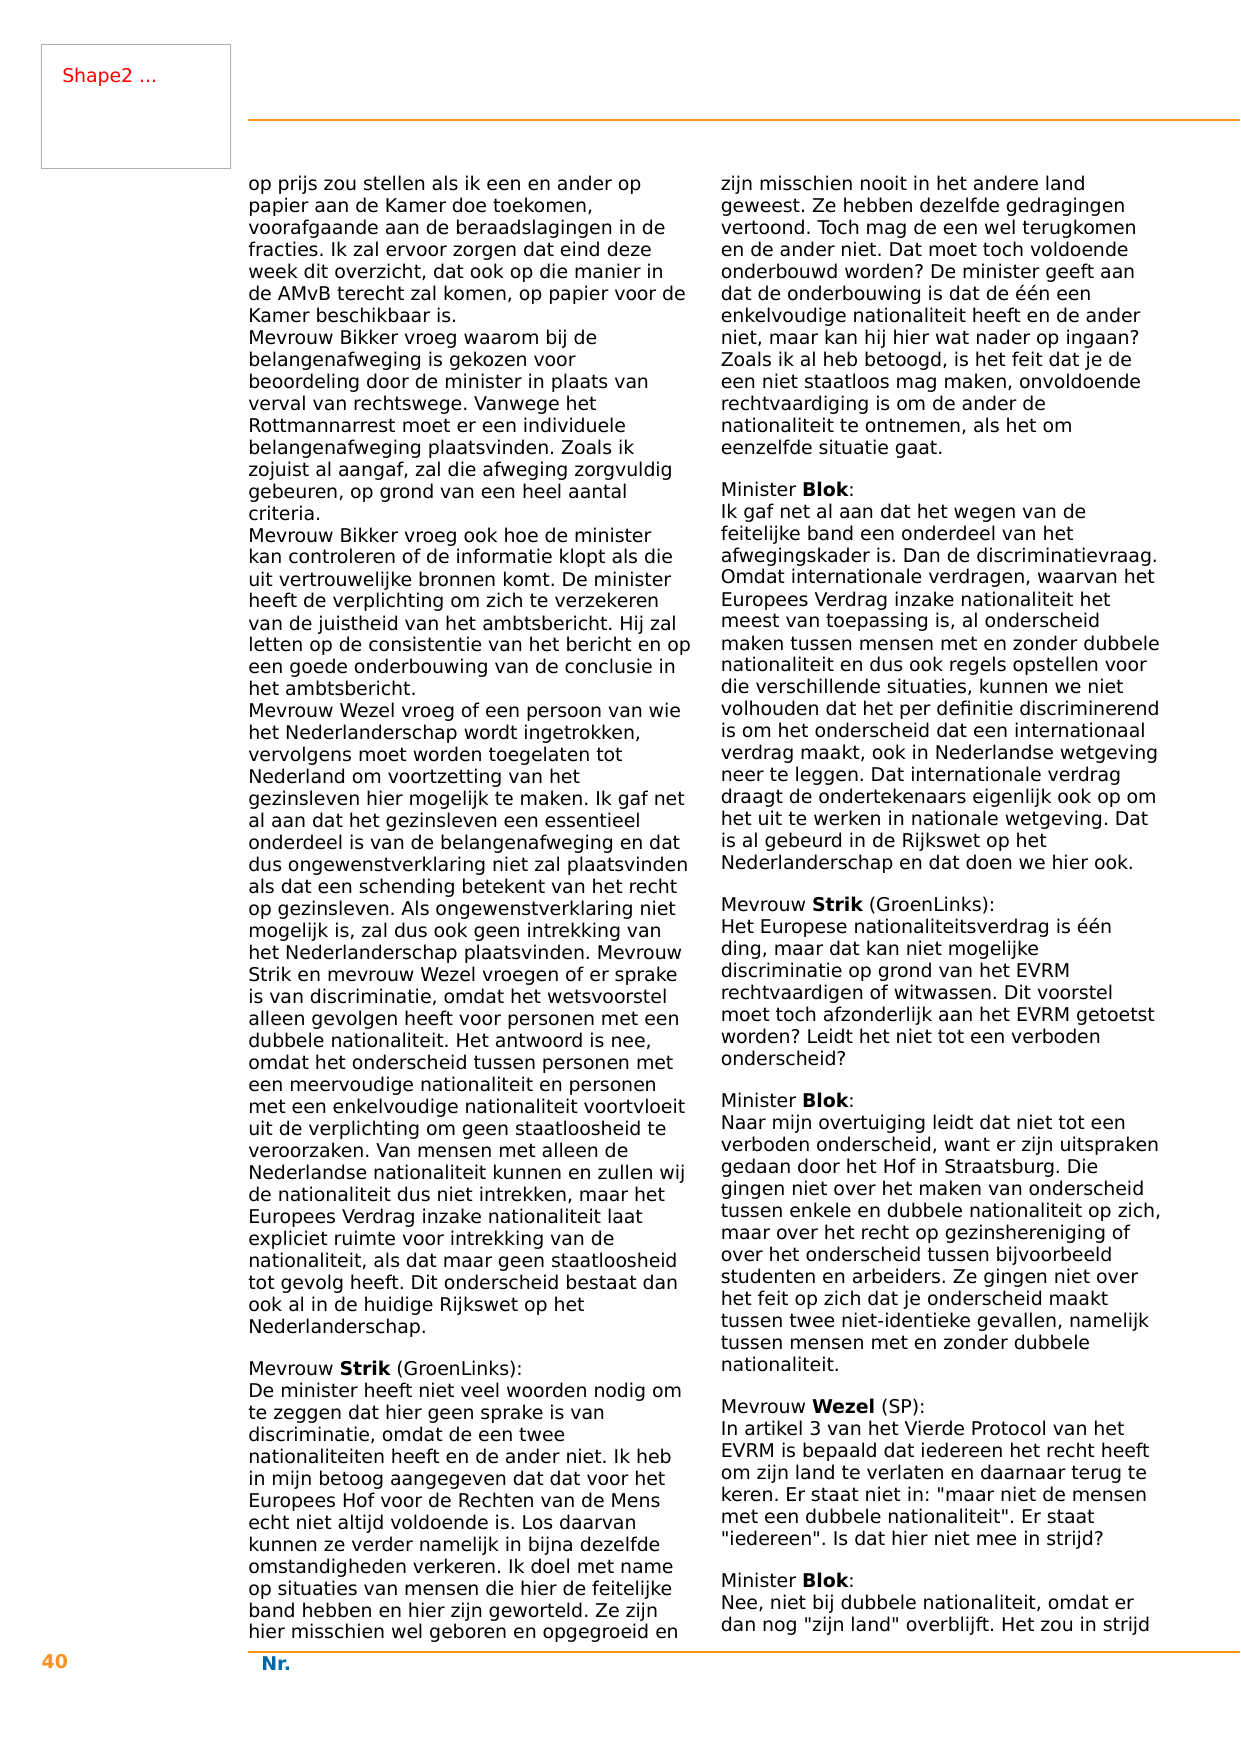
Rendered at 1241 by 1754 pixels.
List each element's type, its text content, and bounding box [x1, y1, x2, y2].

text Ik gaf net al aan dat het wegen van de feitelijke band een onderdeel van het afwegingskader is. Dan de discriminatievraag. Omdat internationale verdragen, waarvan het Europees Verdrag inzake nationaliteit het meest van toepassing is, al onderscheid maken tussen mensen met en zonder dubbele nationaliteit en dus ook regels opstellen voor die verschillende situaties, kunnen we niet volhouden dat het per definitie discriminerend is om het onderscheid dat een internationaal verdrag maakt, ook in Nederlandse wetgeving neer te leggen. Dat internationale verdrag draagt de ondertekenaars eigenlijk ook op om het uit te werken in nationale wetgeving. Dat is al gebeurd in de Rijkswet op het Nederlanderschap en dat doen we hier ook. [721, 501, 1163, 874]
text Minister Blok: [721, 1569, 1163, 1592]
text Minister Blok: [721, 478, 1163, 501]
text Mevrouw Wezel vroeg of een persoon van wie het Nederlanderschap wordt ingetrokken, vervolgens moet worden toegelaten tot Nederland om voortzetting van het gezinsleven hier mogelijk te maken. Ik gaf net al aan dat het gezinsleven een essentieel onderdeel is van de belangenafweging en dat dus ongewenstverklaring niet zal plaatsvinden als dat een schending betekent van het recht op gezinsleven. Als ongewenstverklaring niet mogelijk is, zal dus ook geen intrekking van het Nederlanderschap plaatsvinden. Mevrouw Strik en mevrouw Wezel vroegen of er sprake is van discriminatie, omdat het wetsvoorstel alleen gevolgen heeft voor personen met een dubbele nationaliteit. Het antwoord is nee, omdat het onderscheid tussen personen met een meervoudige nationaliteit en personen met een enkelvoudige nationaliteit voortvloeit uit de verplichting om geen staatloosheid te veroorzaken. Van mensen met alleen de Nederlandse nationaliteit kunnen en zullen wij de nationaliteit dus niet intrekken, maar het Europees Verdrag inzake nationaliteit laat expliciet ruimte voor intrekking van de nationaliteit, als dat maar geen staatloosheid tot gevolg heeft. Dit onderscheid bestaat dan ook al in de huidige Rijkswet op het Nederlanderschap. [248, 700, 691, 1338]
text Naar mijn overtuiging leidt dat niet tot een verboden onderscheid, want er zijn uitspraken gedaan door het Hof in Straatsburg. Die gingen niet over het maken van onderscheid tussen enkele en dubbele nationaliteit op zich, maar over het recht op gezinshereniging of over het onderscheid tussen bijvoorbeeld studenten en arbeiders. Ze gingen niet over het feit op zich dat je onderscheid maakt tussen twee niet-identieke gevallen, namelijk tussen mensen met en zonder dubbele nationaliteit. [721, 1112, 1163, 1376]
text Mevrouw Bikker vroeg ook hoe de minister kan controleren of de informatie klopt als die uit vertrouwelijke bronnen komt. De minister heeft de verplichting om zich te verzekeren van de juistheid van het ambtsbericht. Hij zal letten op de consistentie van het bericht en op een goede onderbouwing van de conclusie in het ambtsbericht. [248, 524, 691, 700]
text De minister heeft niet veel woorden nodig om te zeggen dat hier geen sprake is van discriminatie, omdat de een twee nationaliteiten heeft en de ander niet. Ik heb in mijn betoog aangegeven dat dat voor het Europees Hof voor de Rechten van de Mens echt niet altijd voldoende is. Los daarvan kunnen ze verder namelijk in bijna dezelfde omstandigheden verkeren. Ik doel met name op situaties van mensen die hier de feitelijke band hebben en hier zijn geworteld. Ze zijn hier misschien wel geboren en opgegroeid en [248, 1380, 691, 1643]
text Mevrouw Bikker vroeg waarom bij de belangenafweging is gekozen voor beoordeling door de minister in plaats van verval van rechtswege. Vanwege het Rottmannarrest moet er een individuele belangenafweging plaatsvinden. Zoals ik zojuist al aangaf, zal die afweging zorgvuldig gebeuren, op grond van een heel aantal criteria. [248, 327, 691, 524]
text Het Europese nationaliteitsverdrag is één ding, maar dat kan niet mogelijke discriminatie op grond van het EVRM rechtvaardigen of witwassen. Dit voorstel moet toch afzonderlijk aan het EVRM getoetst worden? Leidt het niet tot een verboden onderscheid? [721, 916, 1163, 1070]
text Minister Blok: [721, 1090, 1163, 1112]
text Mevrouw Strik (GroenLinks): [721, 894, 1163, 916]
text In artikel 3 van het Vierde Protocol van het EVRM is bepaald dat iedereen het recht heeft om zijn land te verlaten en daarnaar terug te keren. Er staat niet in: "maar niet de mensen met een dubbele nationaliteit". Er staat "iedereen". Is dat hier niet mee in strijd? [721, 1418, 1163, 1549]
text zijn misschien nooit in het andere land geweest. Ze hebben dezelfde gedragingen vertoond. Toch mag de een wel terugkomen en de ander niet. Dat moet toch voldoende onderbouwd worden? De minister geeft aan dat de onderbouwing is dat de één een enkelvoudige nationaliteit heeft en de ander niet, maar kan hij hier wat nader op ingaan? Zoals ik al heb betoogd, is het feit dat je de een niet staatloos mag maken, onvoldoende rechtvaardiging is om de ander de nationaliteit te ontnemen, als het om eenzelfde situatie gaat. [721, 173, 1163, 458]
text Nee, niet bij dubbele nationaliteit, omdat er dan nog "zijn land" overblijft. Het zou in strijd [721, 1592, 1163, 1636]
text Mevrouw Wezel (SP): [721, 1396, 1163, 1418]
text Mevrouw Strik (GroenLinks): [248, 1358, 691, 1380]
text op prijs zou stellen als ik een en ander op papier aan de Kamer doe toekomen, voorafgaande aan de beraadslagingen in de fracties. Ik zal ervoor zorgen dat eind deze week dit overzicht, dat ook op die manier in de AMvB terecht zal komen, op papier voor de Kamer beschikbaar is. [248, 173, 691, 327]
